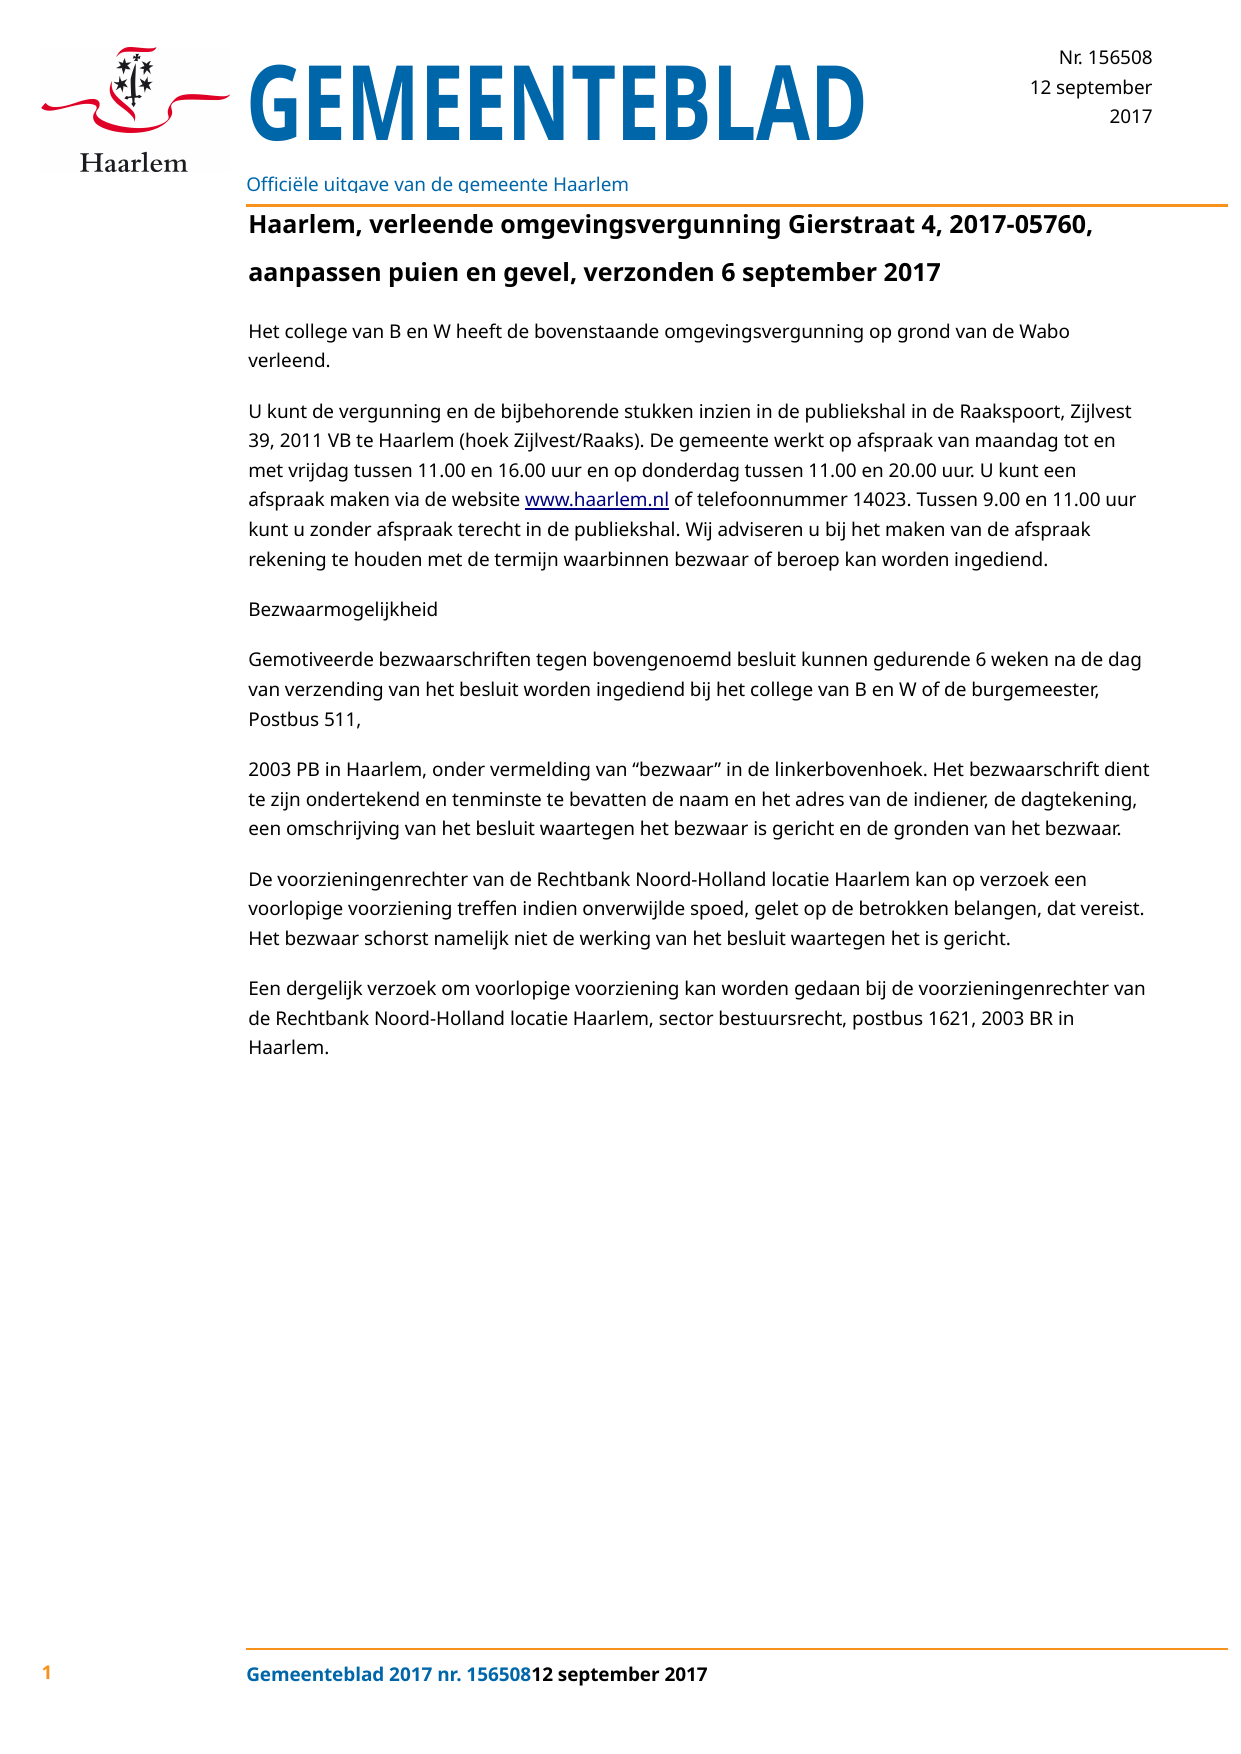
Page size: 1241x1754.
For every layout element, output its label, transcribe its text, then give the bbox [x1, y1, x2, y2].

picture [41, 47, 231, 172]
text De voorzieningenrechter van de Rechtbank Noord-Holland locatie Haarlem kan op verzoek een voorlopige voorziening treffen indien onverwijlde spoed, gelet op de betrokken belangen, dat vereist. Het bezwaar schorst namelijk niet de werking van het besluit waartegen het is gericht. [248, 866, 1152, 951]
text Gemotiveerde bezwaarschriften tegen bovengenoemd besluit kunnen gedurende 6 weken na de dag van verzending van het besluit worden ingediend bij het college van B en W of de burgemeester, Postbus 511, [248, 647, 1152, 732]
text Het college van B en W heeft de bovenstaande omgevingsvergunning op grond van de Wabo verleend. [248, 318, 1152, 373]
text U kunt de vergunning en de bijbehorende stukken inzien in de publiekshal in de Raakspoort, Zijlvest 39, 2011 VB te Haarlem (hoek Zijlvest/Raaks). De gemeente werkt op afspraak van maandag tot en met vrijdag tussen 11.00 en 16.00 uur en op donderdag tussen 11.00 en 20.00 uur. U kunt een afspraak maken via de website www.haarlem.nl of telefoonnummer 14023. Tussen 9.00 en 11.00 uur kunt u zonder afspraak terecht in de publiekshal. Wij adviseren u bij het maken van de afspraak rekening te houden met de termijn waarbinnen bezwaar of beroep kan worden ingediend. [248, 398, 1152, 572]
text Bezwaarmogelijkheid [248, 596, 1152, 622]
text Haarlem, verleende omgevingsvergunning Gierstraat 4, 2017-05760, aanpassen puien en gevel, verzonden 6 september 2017 [248, 207, 1152, 288]
text Een dergelijk verzoek om voorlopige voorziening kan worden gedaan bij de voorzieningenrechter van de Rechtbank Noord-Holland locatie Haarlem, sector bestuursrecht, postbus 1621, 2003 BR in Haarlem. [248, 975, 1152, 1060]
text 2003 PB in Haarlem, onder vermelding van “bezwaar” in de linkerbovenhoek. Het bezwaarschrift dient te zijn ondertekend en tenminste te bevatten de naam en het adres van de indiener, de dagtekening, een omschrijving van het besluit waartegen het bezwaar is gericht en de gronden van het bezwaar. [248, 756, 1152, 841]
